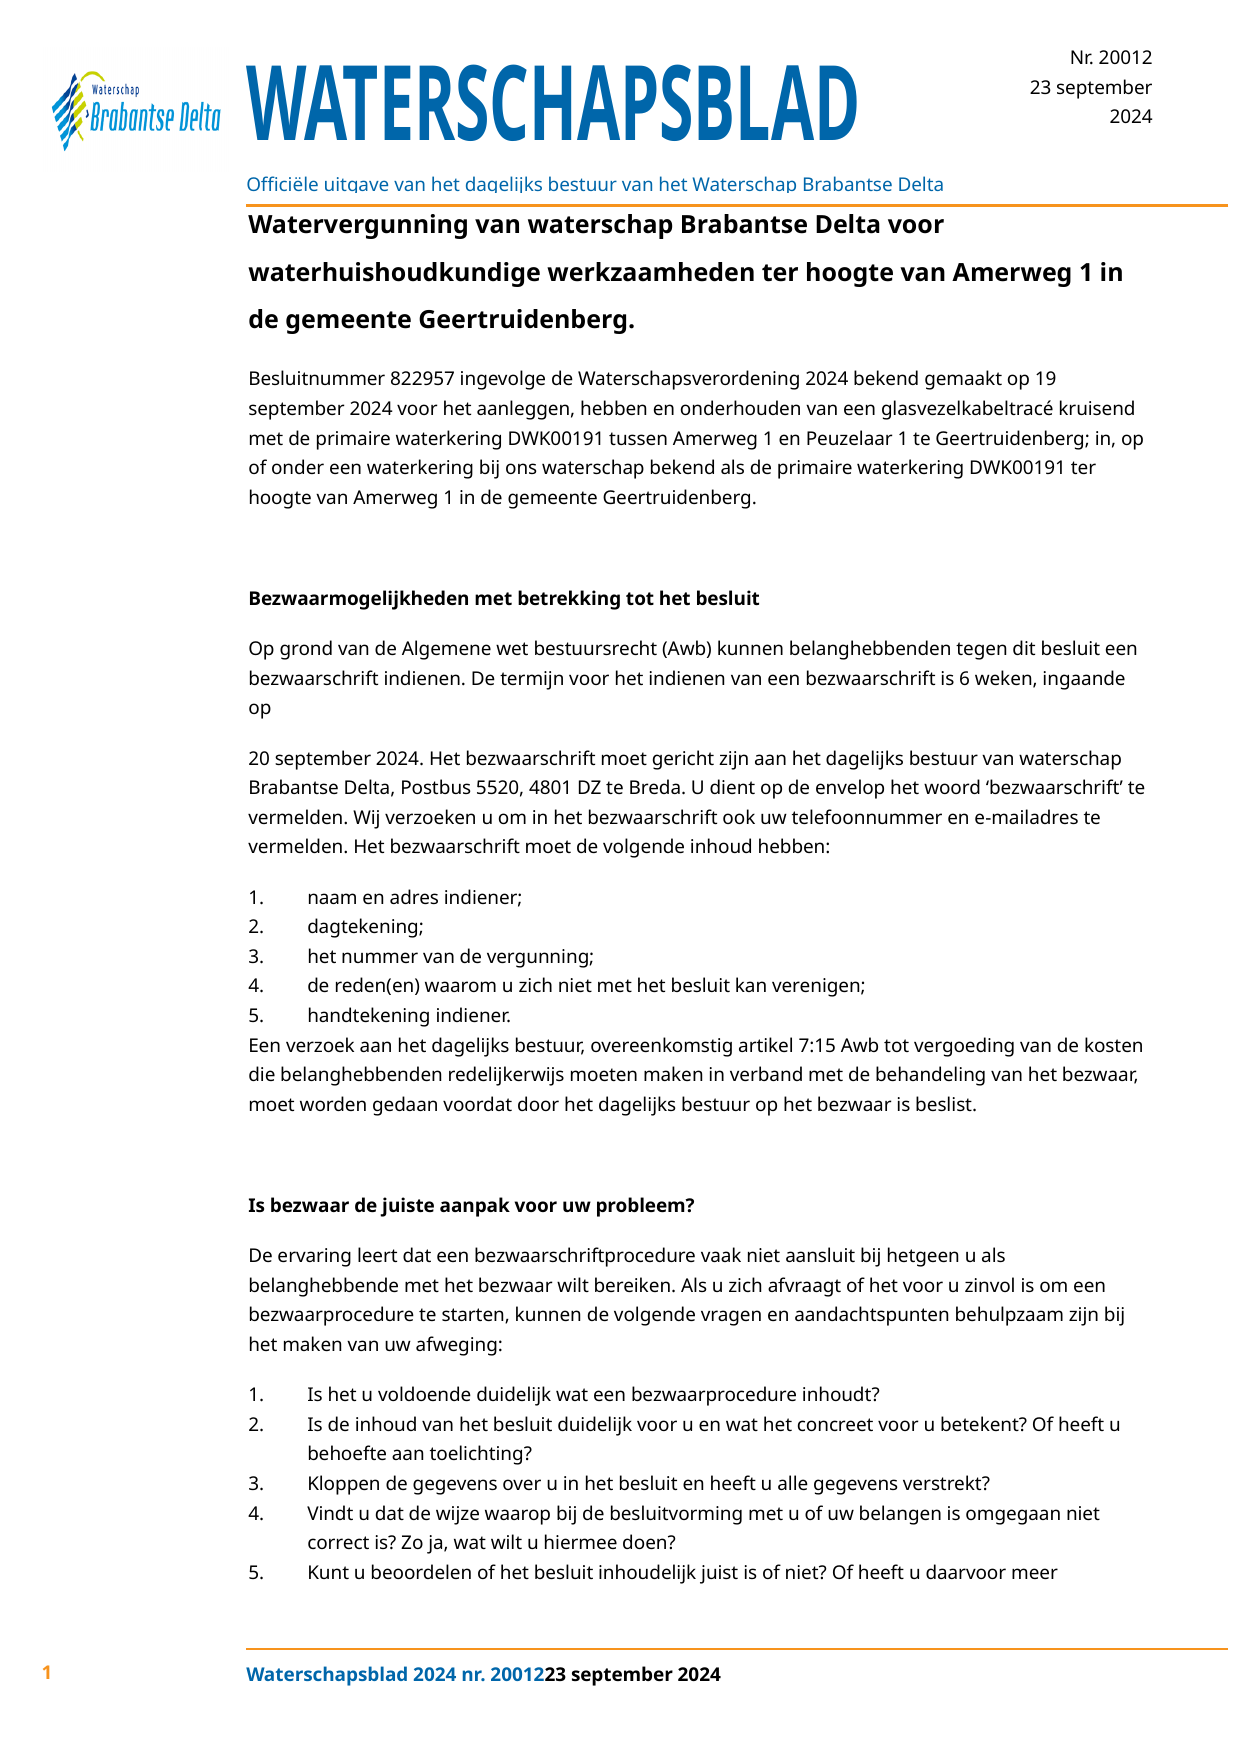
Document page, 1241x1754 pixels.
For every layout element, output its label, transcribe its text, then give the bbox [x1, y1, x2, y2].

list dagtekening; [248, 913, 1152, 939]
list Is het u voldoende duidelijk wat een bezwaarprocedure inhoudt? [248, 1381, 1152, 1407]
list naam en adres indiener; [248, 884, 1152, 909]
list de reden(en) waarom u zich niet met het besluit kan verenigen; [248, 973, 1152, 998]
text 20 september 2024. Het bezwaarschrift moet gericht zijn aan het dagelijks bestuur van waterschap Brabantse Delta, Postbus 5520, 4801 DZ te Breda. U dient op de envelop het woord ‘bezwaarschrift’ te vermelden. Wij verzoeken u om in het bezwaarschrift ook uw telefoonnummer en e‑mailadres te vermelden. Het bezwaarschrift moet de volgende inhoud hebben: [248, 745, 1152, 859]
text Een verzoek aan het dagelijks bestuur, overeenkomstig artikel 7:15 Awb tot vergoeding van de kosten die belanghebbenden redelijkerwijs moeten maken in verband met de behandeling van het bezwaar, moet worden gedaan voordat door het dagelijks bestuur op het bezwaar is beslist. [248, 1032, 1152, 1117]
text Besluitnummer 822957 ingevolge de Waterschapsverordening 2024 bekend gemaakt op 19 september 2024 voor het aanleggen, hebben en onderhouden van een glasvezelkabeltracé kruisend met de primaire waterkering DWK00191 tussen Amerweg 1 en Peuzelaar 1 te Geertruidenberg; in, op of onder een waterkering bij ons waterschap bekend als de primaire waterkering DWK00191 ter hoogte van Amerweg 1 in de gemeente Geertruidenberg. [248, 366, 1152, 509]
text De ervaring leert dat een bezwaarschriftprocedure vaak niet aansluit bij hetgeen u als belanghebbende met het bezwaar wilt bereiken. Als u zich afvraagt of het voor u zinvol is om een bezwaarprocedure te starten, kunnen de volgende vragen en aandachtspunten behulpzaam zijn bij het maken van uw afweging: [248, 1242, 1152, 1357]
text Is bezwaar de juiste aanpak voor uw probleem? [248, 1192, 1152, 1217]
list handtekening indiener. [248, 1002, 1152, 1028]
list Vindt u dat de wijze waarop bij de besluitvorming met u of uw belangen is omgegaan niet correct is? Zo ja, wat wilt u hiermee doen? [248, 1500, 1152, 1555]
text Watervergunning van waterschap Brabantse Delta voor waterhuishoudkundige werkzaamheden ter hoogte van Amerweg 1 in de gemeente Geertruidenberg. [248, 207, 1152, 336]
text Op grond van de Algemene wet bestuursrecht (Awb) kunnen belanghebbenden tegen dit besluit een bezwaarschrift indienen. De termijn voor het indienen van een bezwaarschrift is 6 weken, ingaande op [248, 635, 1152, 720]
list Kunt u beoordelen of het besluit inhoudelijk juist is of niet? Of heeft u daarvoor meer [248, 1559, 1152, 1584]
picture [41, 47, 231, 172]
text Bezwaarmogelijkheden met betrekking tot het besluit [248, 585, 1152, 610]
list Is de inhoud van het besluit duidelijk voor u en wat het concreet voor u betekent? Of heeft u behoefte aan toelichting? [248, 1411, 1152, 1466]
list Kloppen de gegevens over u in het besluit en heeft u alle gegevens verstrekt? [248, 1470, 1152, 1496]
list het nummer van de vergunning; [248, 943, 1152, 969]
